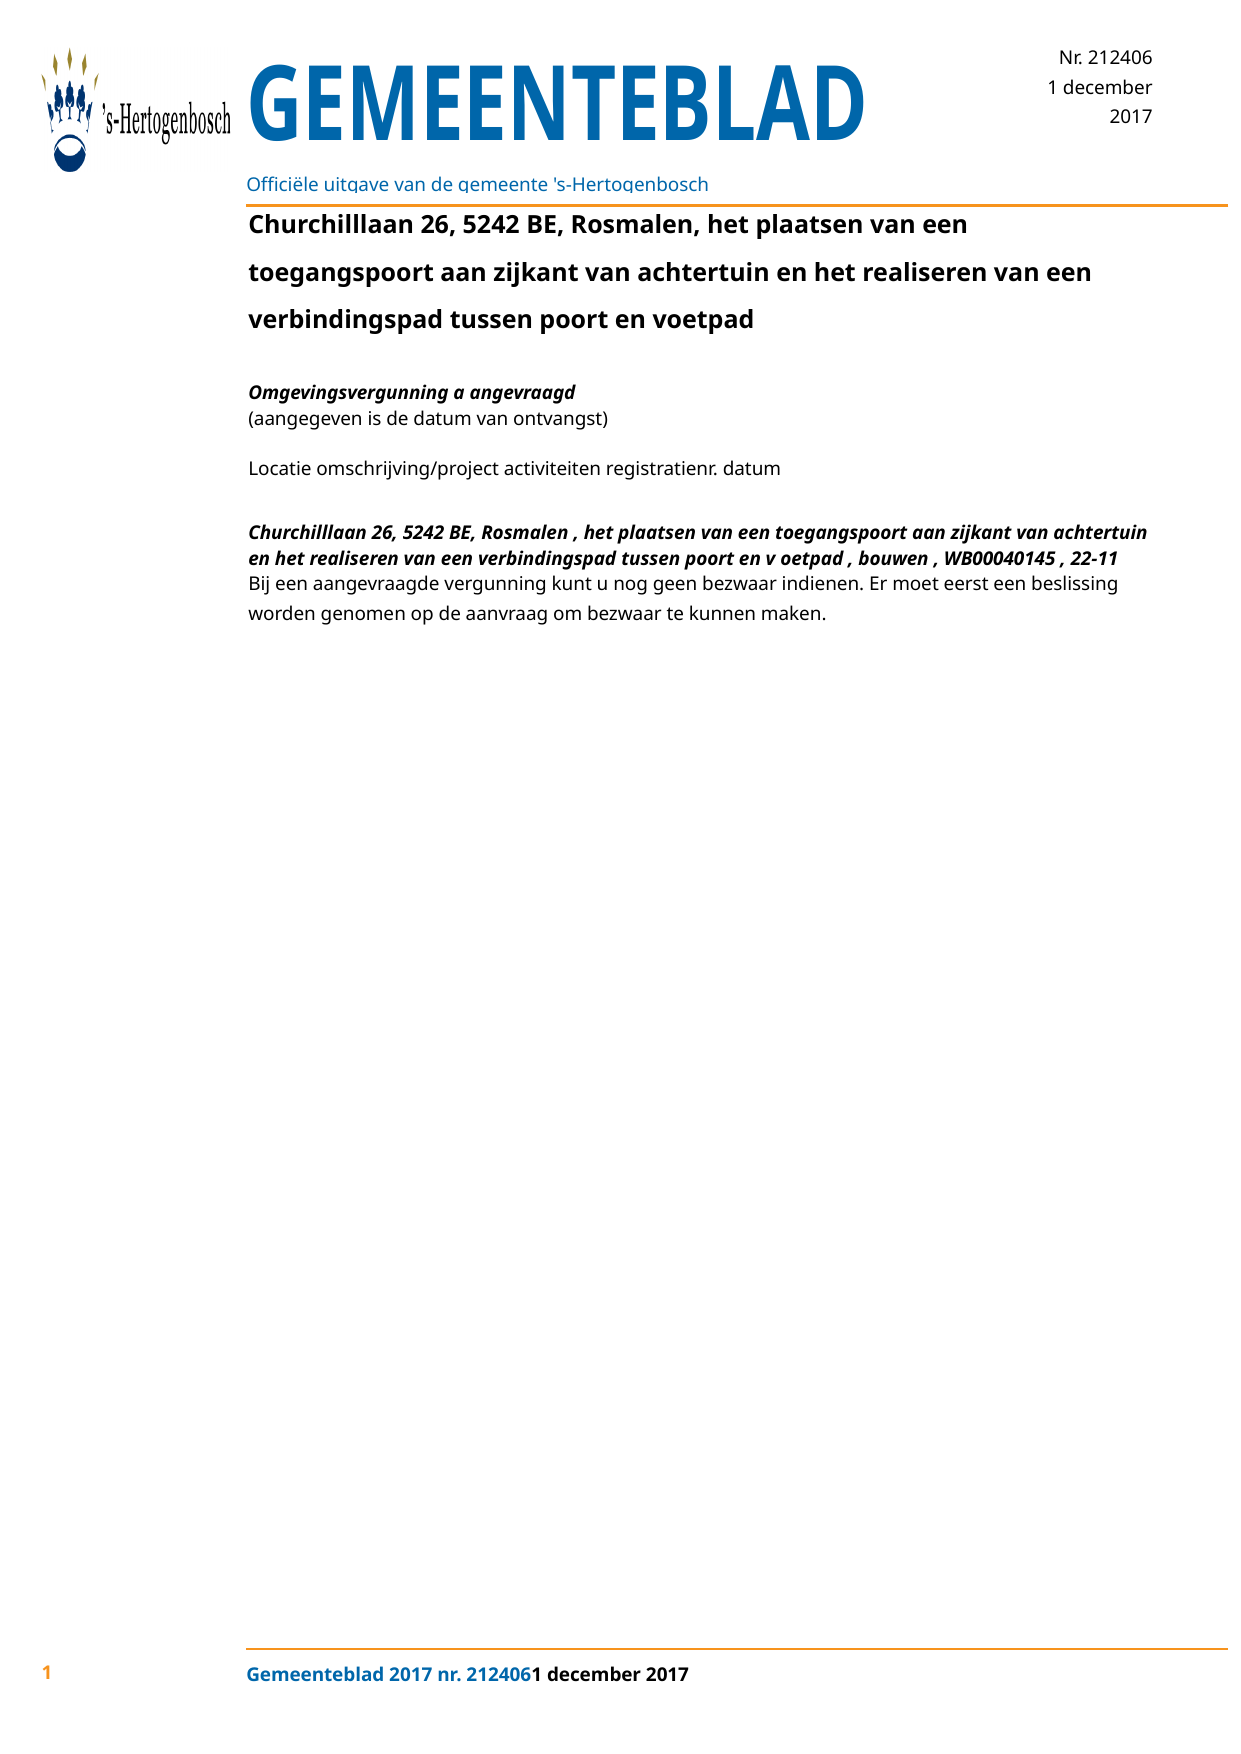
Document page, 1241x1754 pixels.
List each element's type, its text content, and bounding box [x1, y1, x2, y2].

text Churchilllaan 26, 5242 BE, Rosmalen , het plaatsen van een toegangspoort aan zijkant van achtertuin en het realiseren van een verbindingspad tussen poort en v oetpad , bouwen , WB00040145 , 22-11 [248, 519, 1152, 571]
text Locatie omschrijving/project activiteiten registratienr. datum [248, 455, 1152, 481]
picture [41, 47, 231, 172]
text Omgevingsvergunning a angevraagd [248, 379, 1152, 405]
text Bij een aangevraagde vergunning kunt u nog geen bezwaar indienen. Er moet eerst een beslissing worden genomen op de aanvraag om bezwaar te kunnen maken. [248, 571, 1152, 626]
text Churchilllaan 26, 5242 BE, Rosmalen, het plaatsen van een toegangspoort aan zijkant van achtertuin en het realiseren van een verbindingspad tussen poort en voetpad [248, 207, 1152, 336]
text (aangegeven is de datum van ontvangst) [248, 405, 1152, 431]
